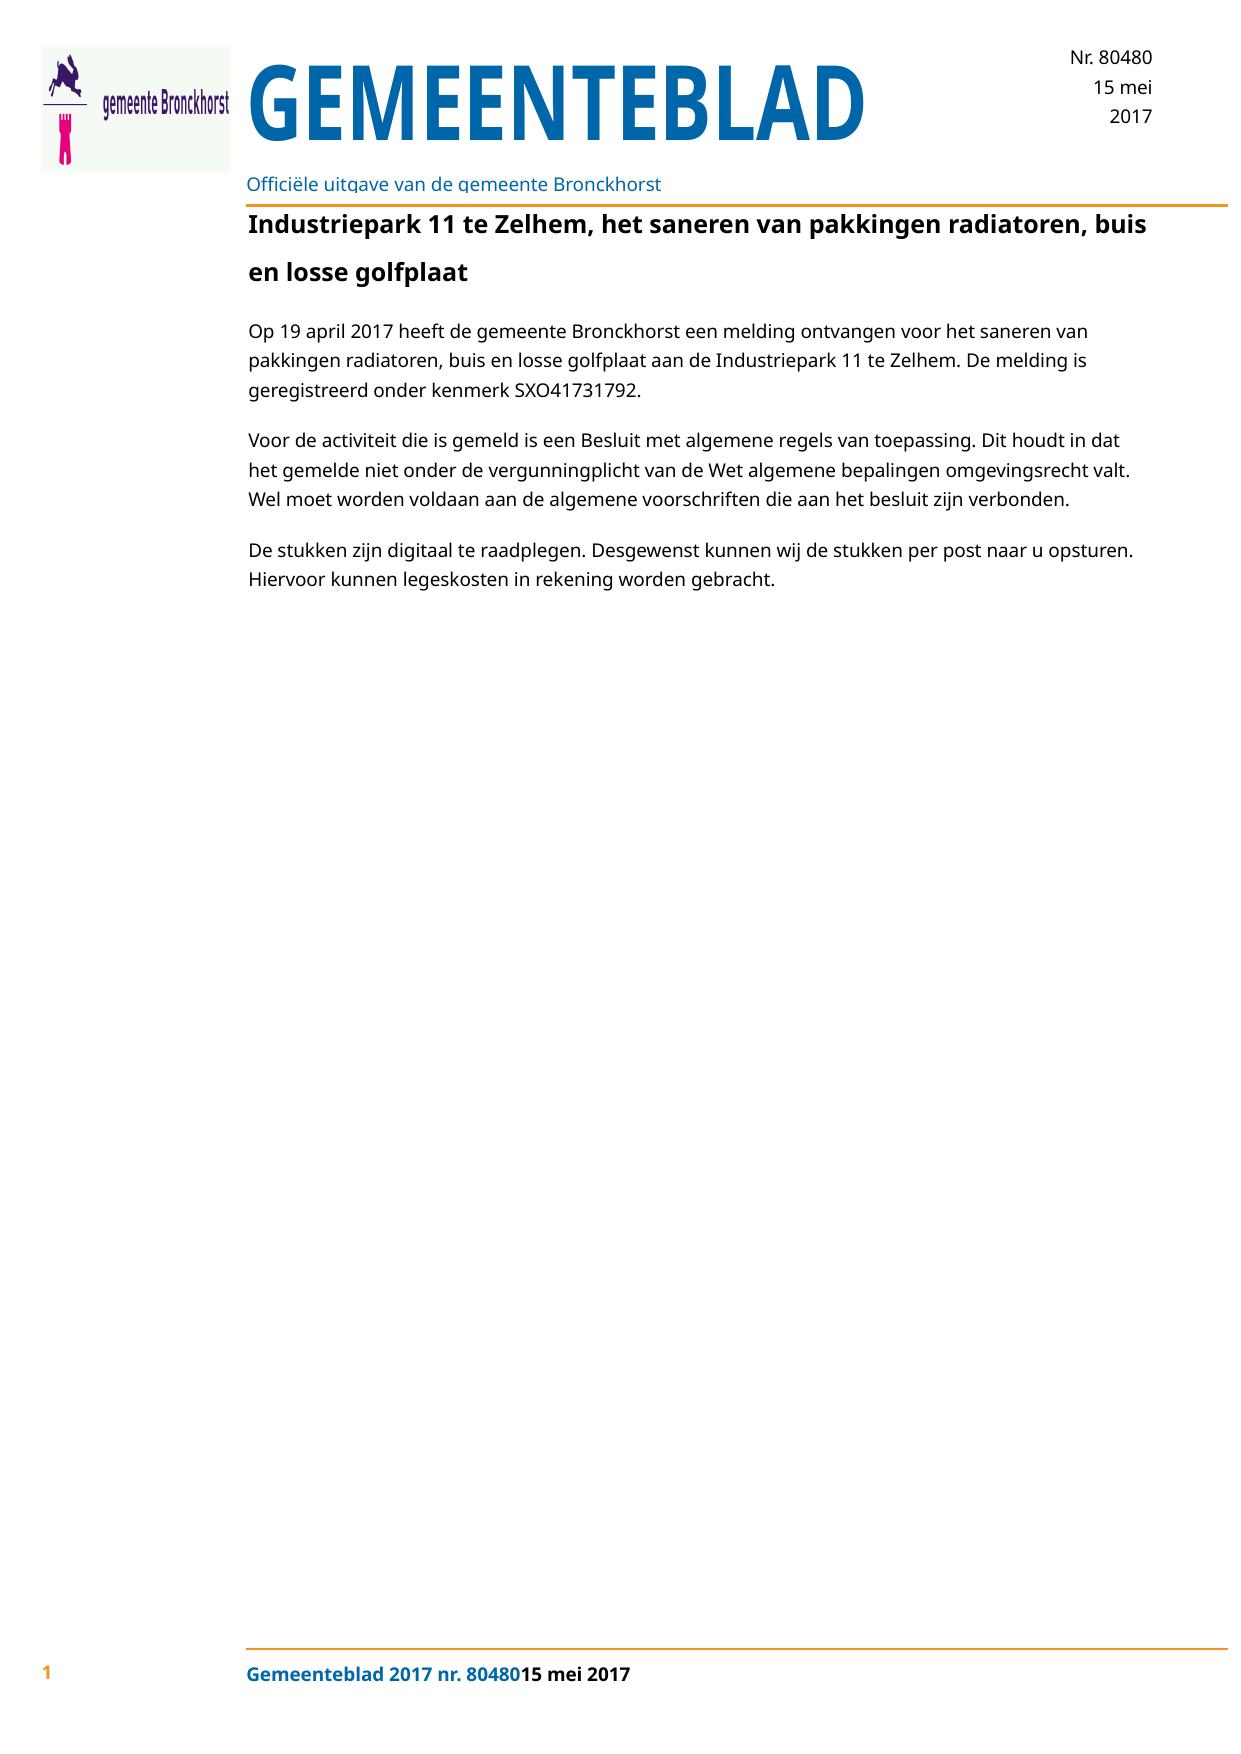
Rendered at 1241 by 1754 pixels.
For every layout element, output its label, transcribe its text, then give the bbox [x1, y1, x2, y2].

text De stukken zijn digitaal te raadplegen. Desgewenst kunnen wij de stukken per post naar u opsturen. Hiervoor kunnen legeskosten in rekening worden gebracht. [248, 537, 1152, 592]
picture [41, 47, 231, 172]
text Voor de activiteit die is gemeld is een Besluit met algemene regels van toepassing. Dit houdt in dat het gemelde niet onder de vergunningplicht van de Wet algemene bepalingen omgevingsrecht valt. Wel moet worden voldaan aan de algemene voorschriften die aan het besluit zijn verbonden. [248, 427, 1152, 512]
text Op 19 april 2017 heeft de gemeente Bronckhorst een melding ontvangen voor het saneren van pakkingen radiatoren, buis en losse golfplaat aan de Industriepark 11 te Zelhem. De melding is geregistreerd onder kenmerk SXO41731792. [248, 318, 1152, 403]
text Industriepark 11 te Zelhem, het saneren van pakkingen radiatoren, buis en losse golfplaat [248, 207, 1152, 288]
